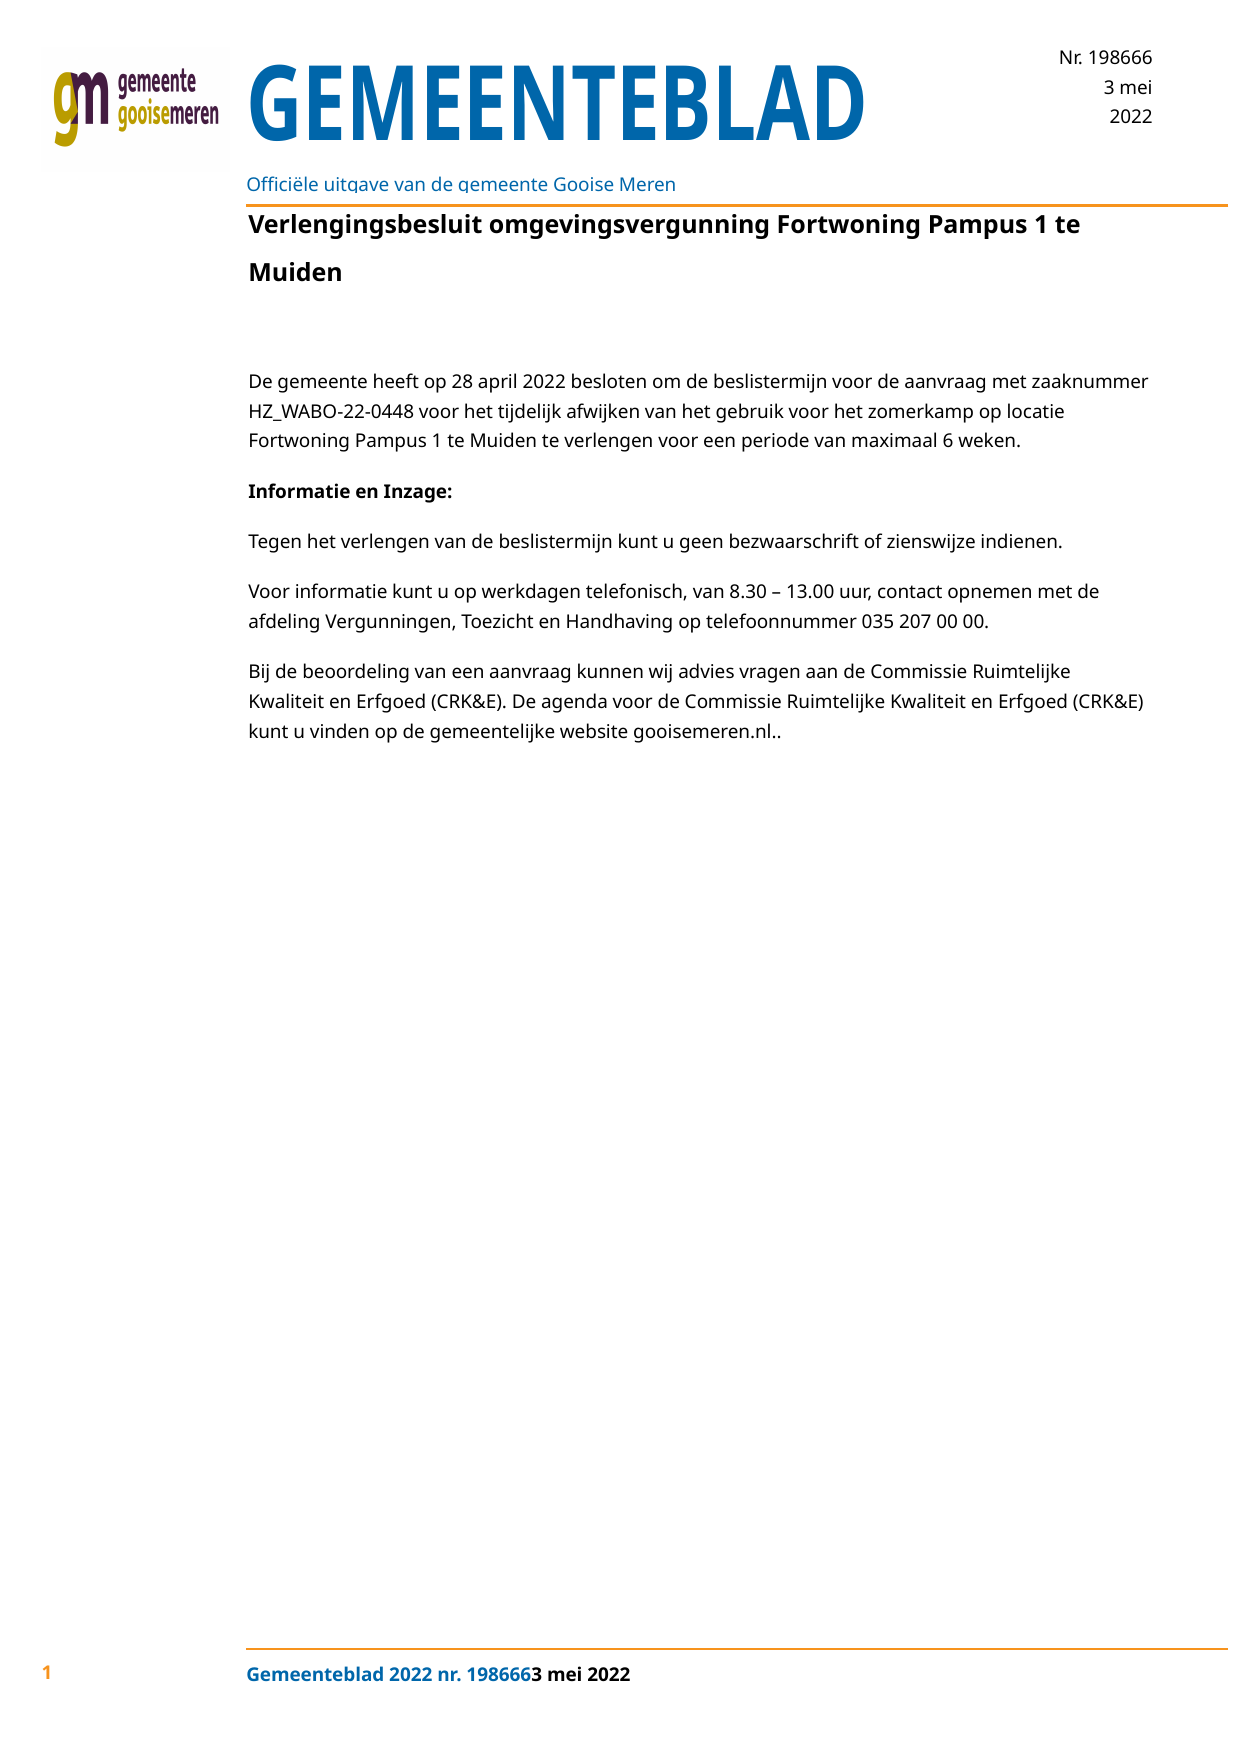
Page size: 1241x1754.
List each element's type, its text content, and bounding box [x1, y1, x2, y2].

picture [41, 47, 231, 172]
text Tegen het verlengen van de beslistermijn kunt u geen bezwaarschrift of zienswijze indienen. [248, 528, 1152, 554]
text De gemeente heeft op 28 april 2022 besloten om de beslistermijn voor de aanvraag met zaaknummer HZ_WABO-22-0448 voor het tijdelijk afwijken van het gebruik voor het zomerkamp op locatie Fortwoning Pampus 1 te Muiden te verlengen voor een periode van maximaal 6 weken. [248, 368, 1152, 453]
text Informatie en Inzage: [248, 478, 1152, 504]
text Bij de beoordeling van een aanvraag kunnen wij advies vragen aan de Commissie Ruimtelijke Kwaliteit en Erfgoed (CRK&E). De agenda voor de Commissie Ruimtelijke Kwaliteit en Erfgoed (CRK&E) kunt u vinden op de gemeentelijke website gooisemeren.nl.. [248, 659, 1152, 744]
text Verlengingsbesluit omgevingsvergunning Fortwoning Pampus 1 te Muiden [248, 207, 1152, 288]
text Voor informatie kunt u op werkdagen telefonisch, van 8.30 – 13.00 uur, contact opnemen met de afdeling Vergunningen, Toezicht en Handhaving op telefoonnummer 035 207 00 00. [248, 579, 1152, 634]
